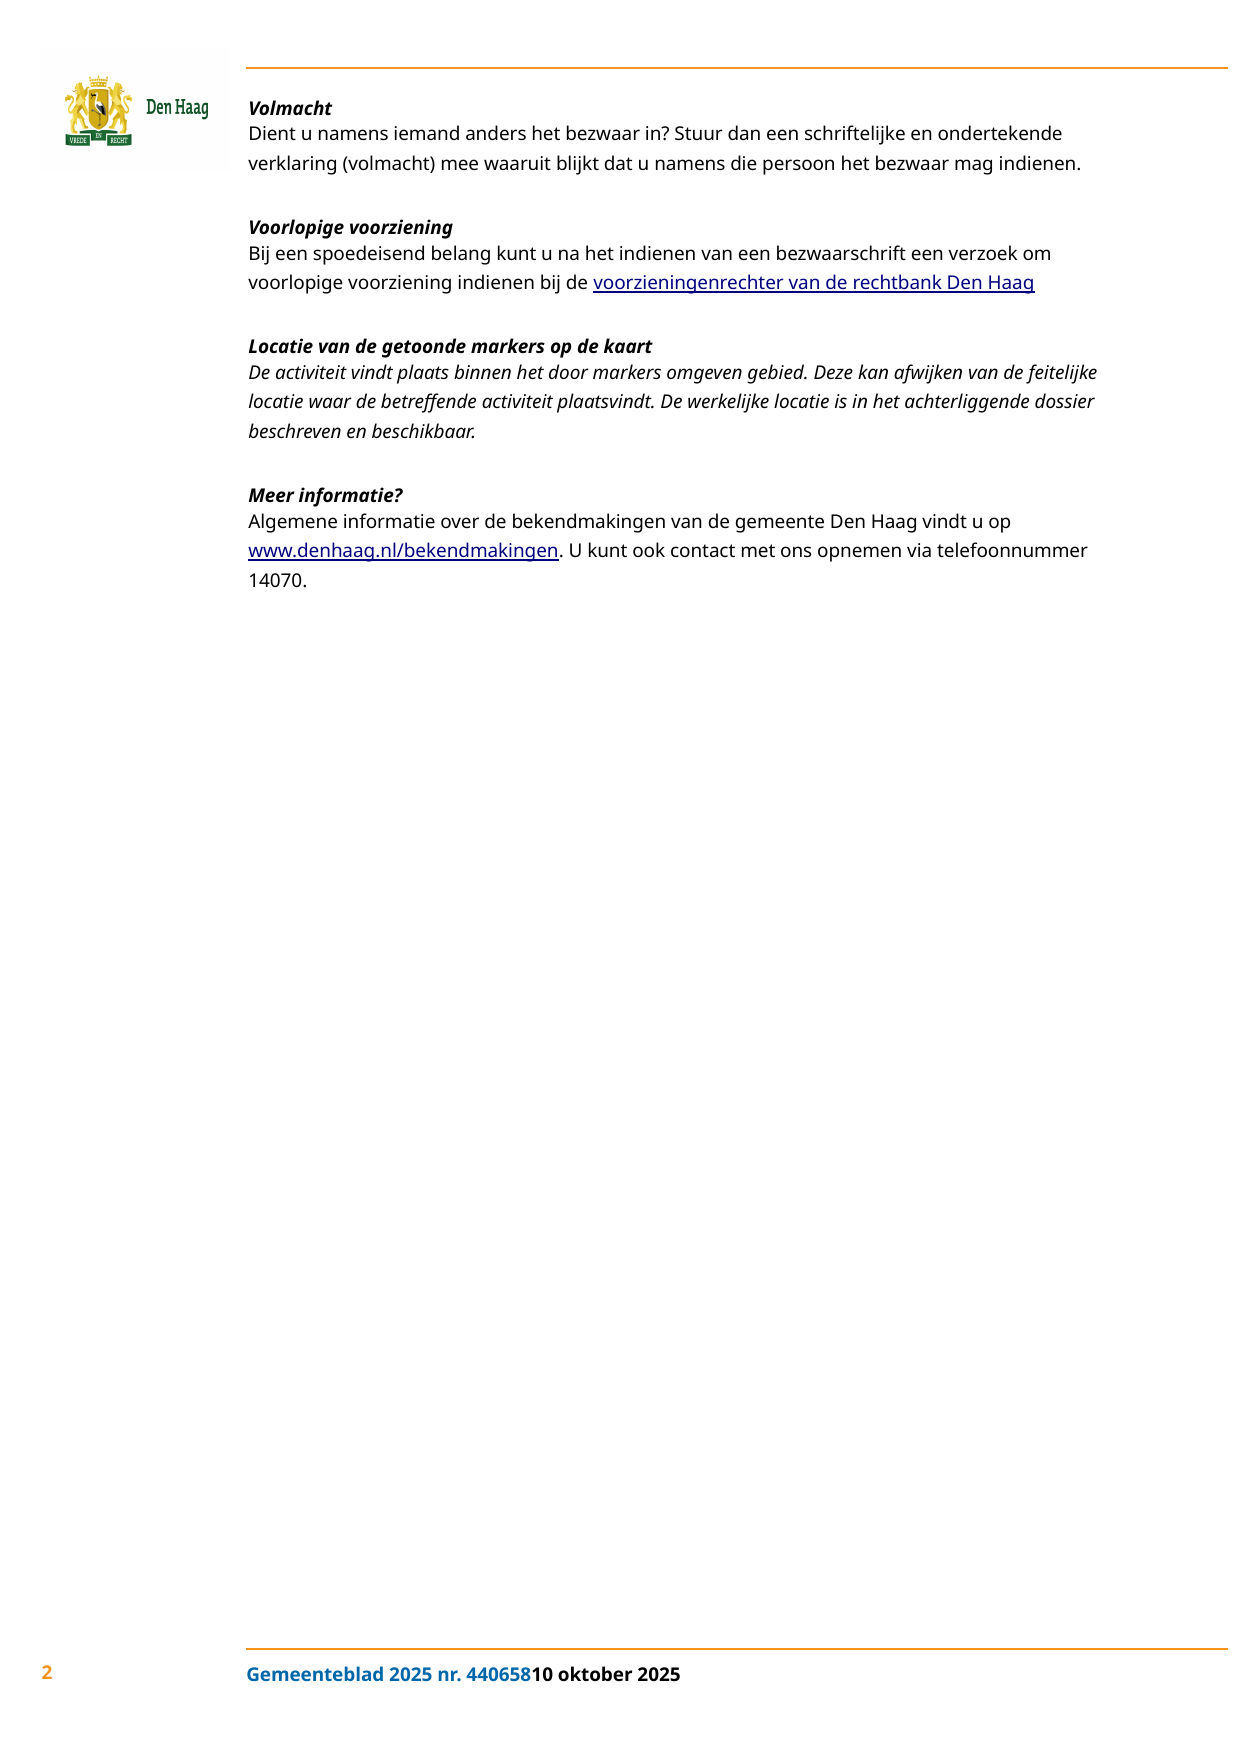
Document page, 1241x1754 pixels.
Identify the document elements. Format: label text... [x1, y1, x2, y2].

text De activiteit vindt plaats binnen het door markers omgeven gebied. Deze kan afwijken van de feitelijke locatie waar de betreffende activiteit plaatsvindt. De werkelijke locatie is in het achterliggende dossier beschreven en beschikbaar. [248, 359, 1152, 444]
text Locatie van de getoonde markers op de kaart [248, 333, 1152, 359]
text Dient u namens iemand anders het bezwaar in? Stuur dan een schriftelijke en ondertekende verklaring (volmacht) mee waaruit blijkt dat u namens die persoon het bezwaar mag indienen. [248, 121, 1152, 176]
text Volmacht [248, 95, 1152, 121]
text Bij een spoedeisend belang kunt u na het indienen van een bezwaarschrift een verzoek om voorlopige voorziening indienen bij de voorzieningenrechter van de rechtbank Den Haag [248, 240, 1152, 295]
text Meer informatie? [248, 482, 1152, 508]
picture [41, 47, 231, 172]
text Voorlopige voorziening [248, 214, 1152, 240]
text Algemene informatie over de bekendmakingen van de gemeente Den Haag vindt u op www.denhaag.nl/bekendmakingen. U kunt ook contact met ons opnemen via telefoonnummer 14070. [248, 508, 1152, 593]
